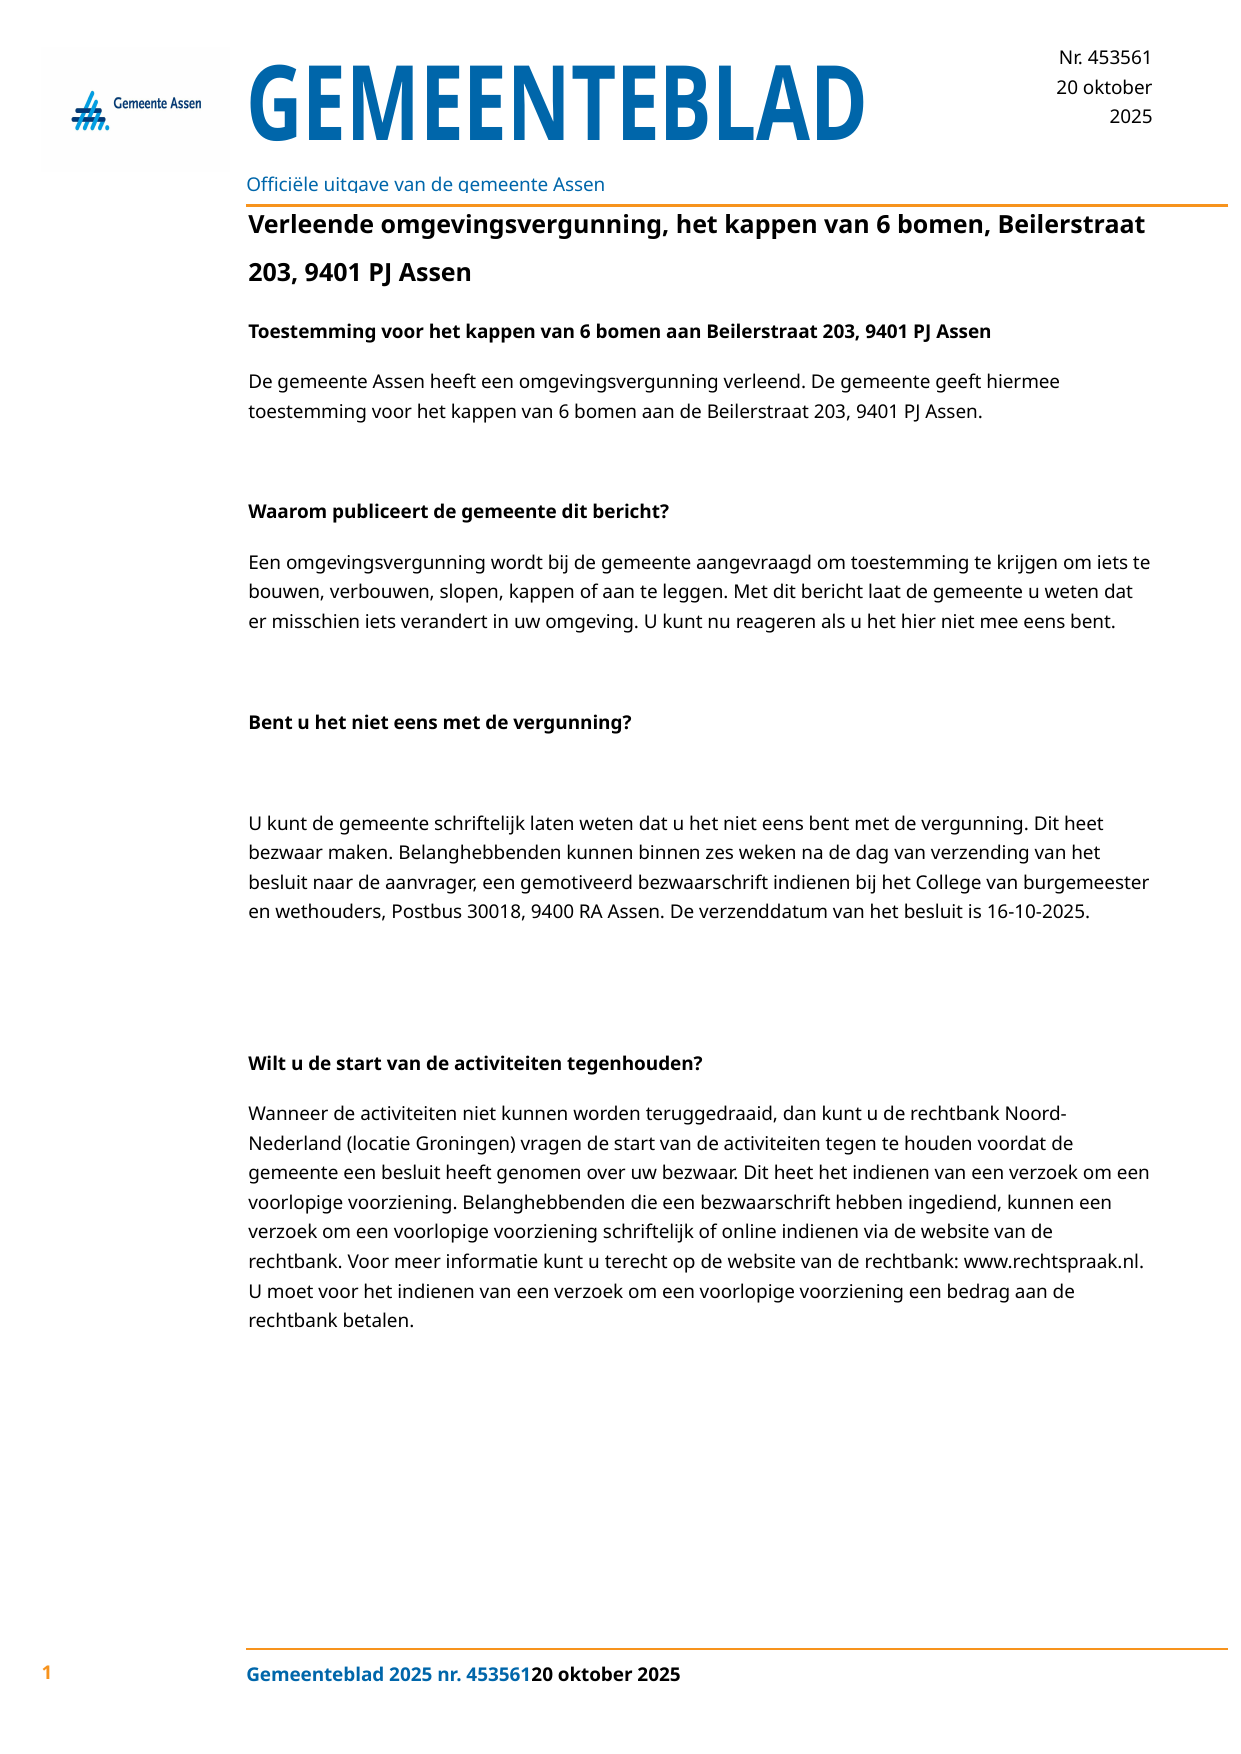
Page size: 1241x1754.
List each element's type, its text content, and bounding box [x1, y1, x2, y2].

text Waarom publiceert de gemeente dit bericht? [248, 499, 1152, 524]
text Verleende omgevingsvergunning, het kappen van 6 bomen, Beilerstraat 203, 9401 PJ Assen [248, 207, 1152, 288]
text U kunt de gemeente schriftelijk laten weten dat u het niet eens bent met de vergunning. Dit heet bezwaar maken. Belanghebbenden kunnen binnen zes weken na de dag van verzending van het besluit naar de aanvrager, een gemotiveerd bezwaarschrift indienen bij het College van burgemeester en wethouders, Postbus 30018, 9400 RA Assen. De verzenddatum van het besluit is 16-10-2025. [248, 810, 1152, 924]
text Toestemming voor het kappen van 6 bomen aan Beilerstraat 203, 9401 PJ Assen [248, 318, 1152, 344]
text Wilt u de start van de activiteiten tegenhouden? [248, 1050, 1152, 1076]
text Wanneer de activiteiten niet kunnen worden teruggedraaid, dan kunt u de rechtbank Noord-Nederland (locatie Groningen) vragen de start van de activiteiten tegen te houden voordat de gemeente een besluit heeft genomen over uw bezwaar. Dit heet het indienen van een verzoek om een voorlopige voorziening. Belanghebbenden die een bezwaarschrift hebben ingediend, kunnen een verzoek om een voorlopige voorziening schriftelijk of online indienen via de website van de rechtbank. Voor meer informatie kunt u terecht op de website van de rechtbank: www.rechtspraak.nl. U moet voor het indienen van een verzoek om een voorlopige voorziening een bedrag aan de rechtbank betalen. [248, 1100, 1152, 1333]
text Een omgevingsvergunning wordt bij de gemeente aangevraagd om toestemming te krijgen om iets te bouwen, verbouwen, slopen, kappen of aan te leggen. Met dit bericht laat de gemeente u weten dat er misschien iets verandert in uw omgeving. U kunt nu reageren als u het hier niet mee eens bent. [248, 549, 1152, 634]
text De gemeente Assen heeft een omgevingsvergunning verleend. De gemeente geeft hiermee toestemming voor het kappen van 6 bomen aan de Beilerstraat 203, 9401 PJ Assen. [248, 368, 1152, 424]
text Bent u het niet eens met de vergunning? [248, 709, 1152, 735]
picture [41, 47, 231, 172]
